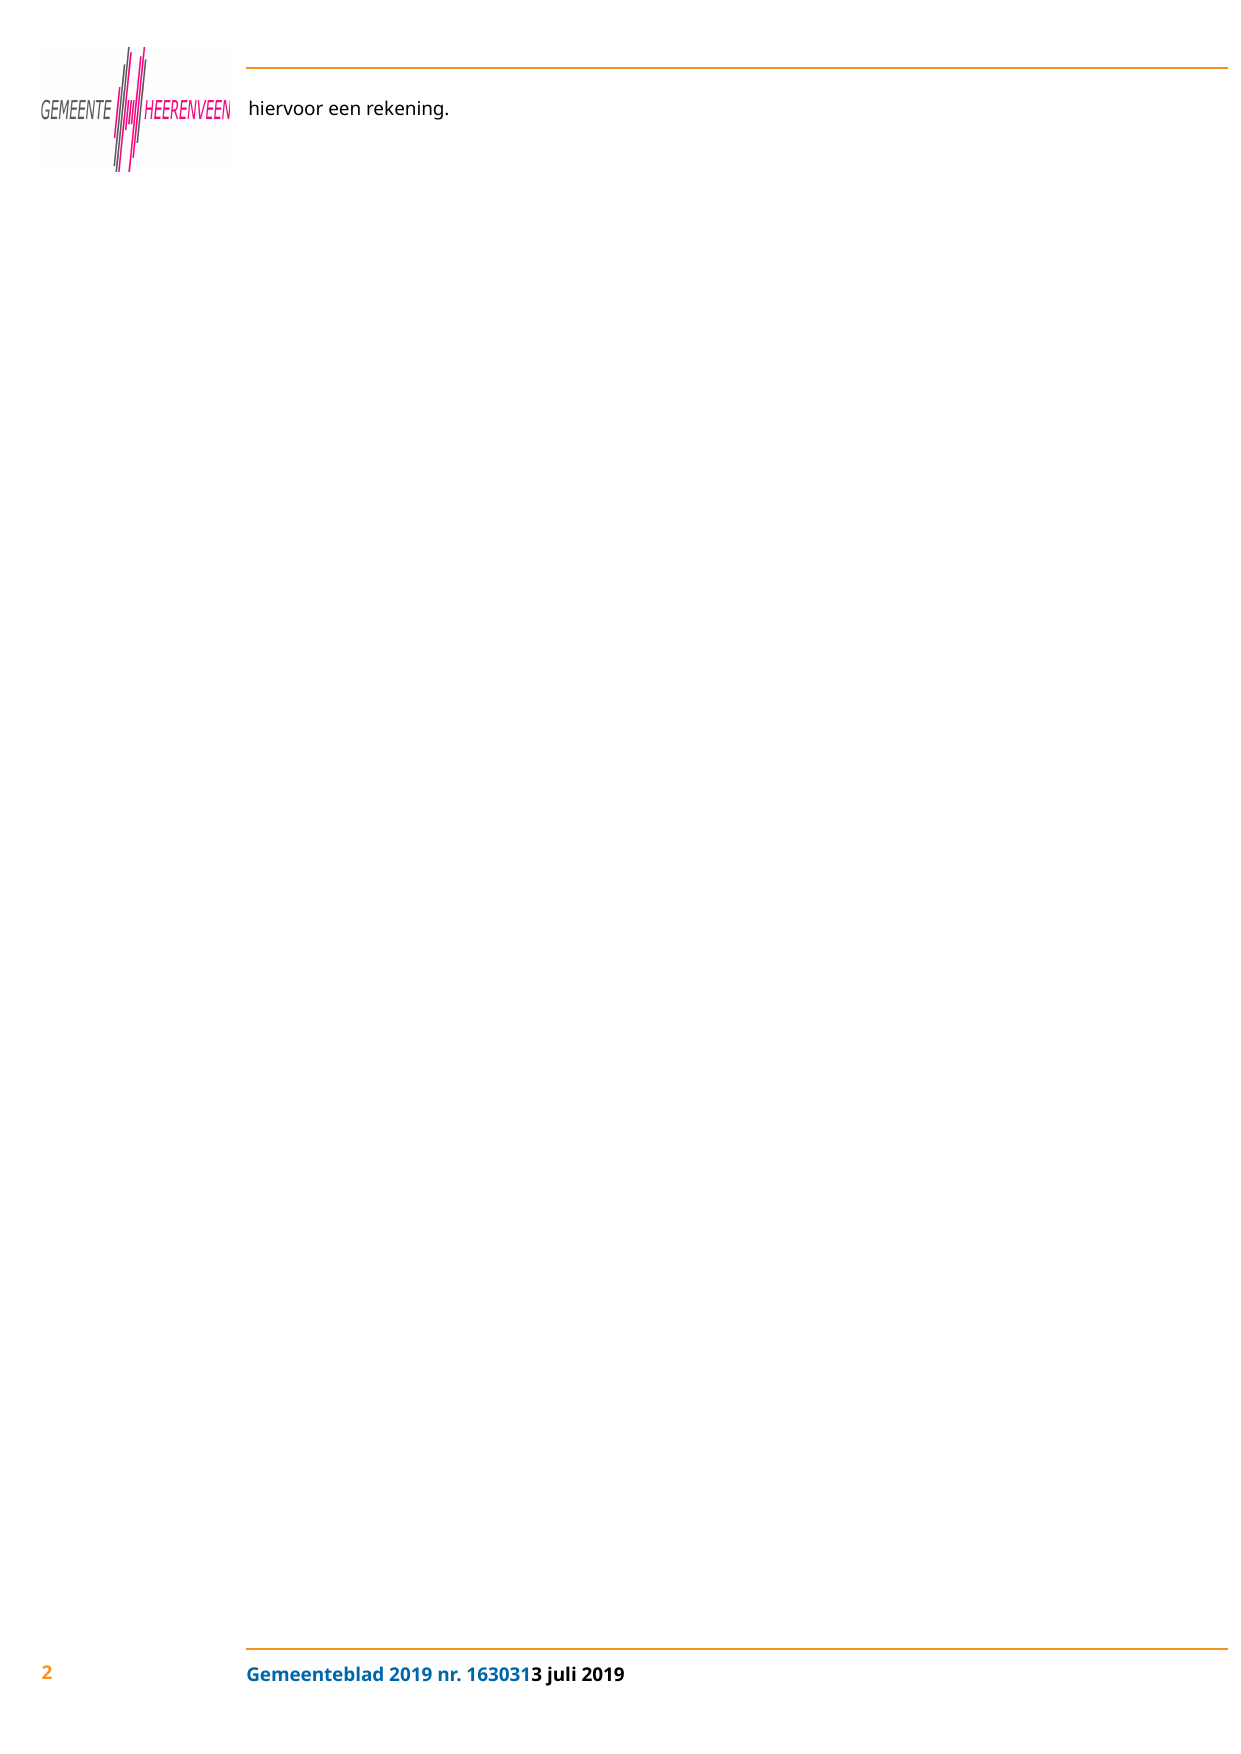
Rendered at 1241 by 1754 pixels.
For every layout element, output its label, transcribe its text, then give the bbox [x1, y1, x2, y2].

picture [41, 47, 231, 172]
text hiervoor een rekening. [248, 95, 1152, 121]
